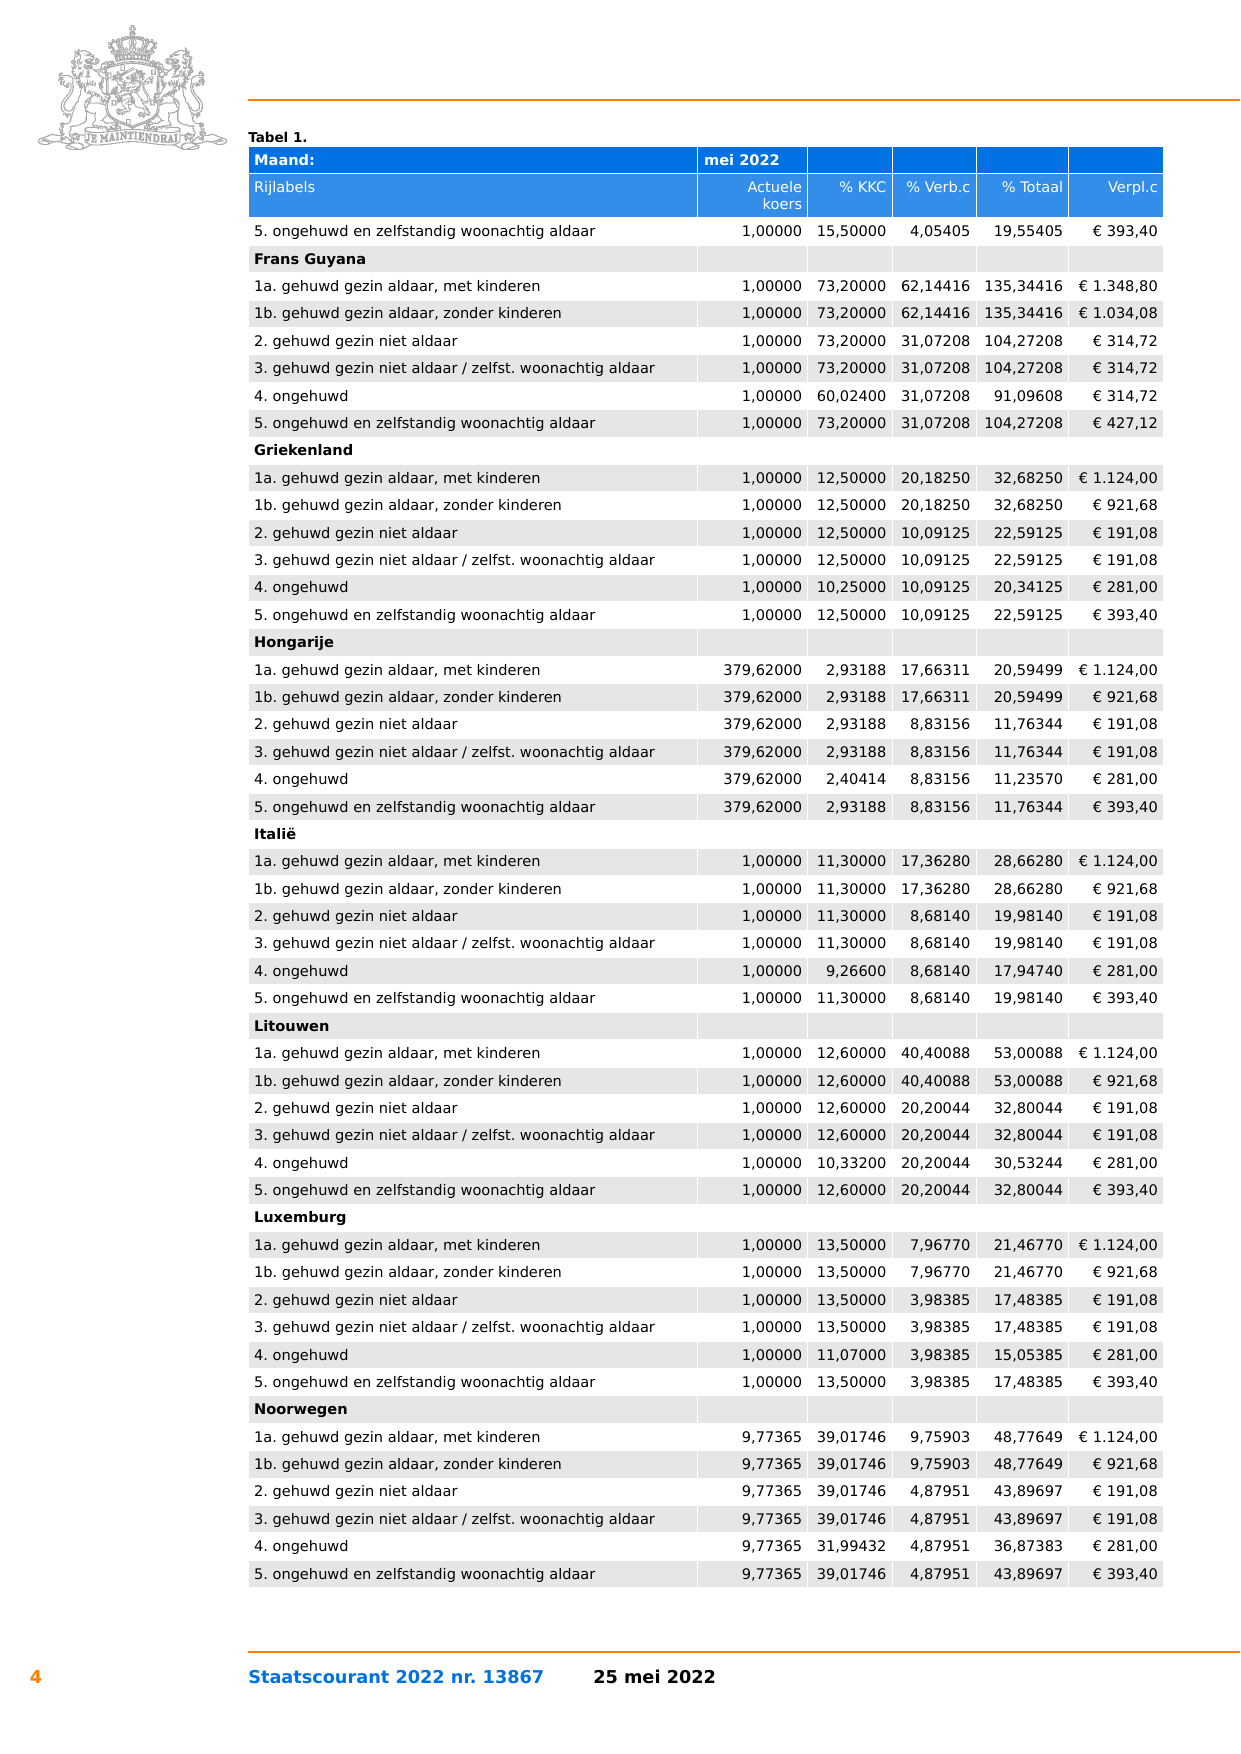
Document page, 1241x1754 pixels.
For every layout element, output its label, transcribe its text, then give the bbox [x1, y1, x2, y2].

table_cell [808, 821, 892, 847]
table_cell 135,34416 [977, 301, 1068, 327]
table_cell 12,50000 [808, 493, 892, 519]
table_cell 39,01746 [808, 1424, 892, 1450]
table_cell € 1.348,80 [1069, 273, 1163, 299]
table_cell 8,83156 [893, 712, 976, 738]
table_cell 4,05405 [893, 219, 976, 245]
table_cell [698, 1205, 807, 1231]
table_cell [698, 246, 807, 272]
table_cell 19,55405 [977, 219, 1068, 245]
table_cell 39,01746 [808, 1561, 892, 1587]
table_cell € 393,40 [1069, 1369, 1163, 1395]
table_cell 20,59499 [977, 684, 1068, 711]
table_cell € 427,12 [1069, 410, 1163, 437]
table_cell 1,00000 [698, 849, 807, 875]
table_cell 12,50000 [808, 465, 892, 491]
table_cell 2,93188 [808, 794, 892, 820]
table_cell € 191,08 [1069, 1123, 1163, 1149]
table_cell 3. gehuwd gezin niet aldaar / zelfst. woonachtig aldaar [249, 355, 697, 382]
table_cell 17,48385 [977, 1287, 1068, 1313]
table_cell 2,40414 [808, 766, 892, 793]
table_cell [893, 629, 976, 656]
table_cell [977, 438, 1068, 464]
table_cell 2. gehuwd gezin niet aldaar [249, 903, 697, 930]
table_cell 17,48385 [977, 1369, 1068, 1395]
table_cell 15,50000 [808, 219, 892, 245]
table_cell 1b. gehuwd gezin aldaar, zonder kinderen [249, 1451, 697, 1478]
table_cell 10,09125 [893, 575, 976, 601]
table_cell 20,20044 [893, 1123, 976, 1149]
table_cell 4. ongehuwd [249, 766, 697, 793]
table_cell 48,77649 [977, 1451, 1068, 1478]
table_cell € 191,08 [1069, 1506, 1163, 1532]
table_cell 3,98385 [893, 1314, 976, 1341]
table_cell 3,98385 [893, 1342, 976, 1368]
table_cell 13,50000 [808, 1287, 892, 1313]
table_cell [893, 147, 976, 173]
table_cell 1,00000 [698, 1314, 807, 1341]
table_cell 2. gehuwd gezin niet aldaar [249, 1287, 697, 1313]
table_cell 39,01746 [808, 1506, 892, 1532]
table_cell 379,62000 [698, 794, 807, 820]
table_cell 9,77365 [698, 1534, 807, 1560]
table_cell 39,01746 [808, 1479, 892, 1505]
table_cell 40,40088 [893, 1040, 976, 1067]
table_cell 4,87951 [893, 1534, 976, 1560]
table_cell 13,50000 [808, 1260, 892, 1286]
table_cell 62,14416 [893, 301, 976, 327]
table_cell [808, 1205, 892, 1231]
table_cell 11,30000 [808, 876, 892, 902]
table_cell [808, 246, 892, 272]
table_cell 8,68140 [893, 903, 976, 930]
table_cell [1069, 1013, 1163, 1039]
table_cell [1069, 438, 1163, 464]
table_cell 2. gehuwd gezin niet aldaar [249, 1479, 697, 1505]
table_cell 12,50000 [808, 547, 892, 573]
table_cell 31,07208 [893, 355, 976, 382]
table_cell 12,50000 [808, 520, 892, 546]
table_cell 73,20000 [808, 273, 892, 299]
table_cell [1069, 246, 1163, 272]
table_cell 104,27208 [977, 355, 1068, 382]
table_cell € 281,00 [1069, 575, 1163, 601]
table_cell € 314,72 [1069, 328, 1163, 354]
table_cell 19,98140 [977, 986, 1068, 1012]
table_cell 8,68140 [893, 931, 976, 957]
table_cell 11,23570 [977, 766, 1068, 793]
table_cell 12,60000 [808, 1095, 892, 1121]
table_cell 1a. gehuwd gezin aldaar, met kinderen [249, 1040, 697, 1067]
table_cell 11,07000 [808, 1342, 892, 1368]
table_cell [977, 629, 1068, 656]
table_cell 1,00000 [698, 301, 807, 327]
table_cell € 1.124,00 [1069, 849, 1163, 875]
table_cell 43,89697 [977, 1506, 1068, 1532]
table_cell 2. gehuwd gezin niet aldaar [249, 520, 697, 546]
table_cell Frans Guyana [249, 246, 697, 272]
table_cell 22,59125 [977, 520, 1068, 546]
table_cell 4. ongehuwd [249, 575, 697, 601]
table_cell € 921,68 [1069, 876, 1163, 902]
table_cell 21,46770 [977, 1260, 1068, 1286]
table_cell 1b. gehuwd gezin aldaar, zonder kinderen [249, 876, 697, 902]
table_cell 1,00000 [698, 1040, 807, 1067]
table_cell 10,25000 [808, 575, 892, 601]
table_cell 2,93188 [808, 712, 892, 738]
table_cell 12,60000 [808, 1040, 892, 1067]
table_cell € 191,08 [1069, 903, 1163, 930]
table_cell 9,77365 [698, 1506, 807, 1532]
table_cell 4. ongehuwd [249, 1150, 697, 1176]
table_cell 379,62000 [698, 684, 807, 711]
table_cell € 1.124,00 [1069, 657, 1163, 683]
table_cell 10,33200 [808, 1150, 892, 1176]
table_cell 11,30000 [808, 903, 892, 930]
table_cell 5. ongehuwd en zelfstandig woonachtig aldaar [249, 1177, 697, 1204]
table_cell 20,20044 [893, 1150, 976, 1176]
table_cell € 1.124,00 [1069, 1424, 1163, 1450]
table_cell 1,00000 [698, 355, 807, 382]
table_cell 32,80044 [977, 1095, 1068, 1121]
table_cell 2,93188 [808, 657, 892, 683]
table_cell € 1.124,00 [1069, 465, 1163, 491]
table_cell 104,27208 [977, 410, 1068, 437]
table_cell 32,68250 [977, 493, 1068, 519]
table_cell € 191,08 [1069, 712, 1163, 738]
table_cell 73,20000 [808, 328, 892, 354]
table_cell 3. gehuwd gezin niet aldaar / zelfst. woonachtig aldaar [249, 1506, 697, 1532]
table_cell 10,09125 [893, 602, 976, 628]
table_cell 9,77365 [698, 1451, 807, 1478]
table_cell 9,77365 [698, 1424, 807, 1450]
table_cell % Verb.c [893, 174, 976, 217]
table_cell 43,89697 [977, 1561, 1068, 1587]
table_cell 11,30000 [808, 849, 892, 875]
table_cell 20,18250 [893, 493, 976, 519]
table_cell 9,75903 [893, 1424, 976, 1450]
table_cell 1,00000 [698, 273, 807, 299]
table_cell 1a. gehuwd gezin aldaar, met kinderen [249, 1424, 697, 1450]
table_cell [893, 821, 976, 847]
table_cell 20,18250 [893, 465, 976, 491]
table_cell 1,00000 [698, 383, 807, 409]
table_cell Italië [249, 821, 697, 847]
table_cell 1,00000 [698, 575, 807, 601]
table_cell 1a. gehuwd gezin aldaar, met kinderen [249, 849, 697, 875]
table_cell [698, 1396, 807, 1423]
table_cell [893, 438, 976, 464]
table_cell 104,27208 [977, 328, 1068, 354]
table_cell 1,00000 [698, 1342, 807, 1368]
table_cell € 191,08 [1069, 1314, 1163, 1341]
table_cell 1,00000 [698, 328, 807, 354]
table_cell € 393,40 [1069, 1177, 1163, 1204]
table_cell 3,98385 [893, 1287, 976, 1313]
table_cell 1,00000 [698, 1095, 807, 1121]
table_cell € 1.124,00 [1069, 1040, 1163, 1067]
table_cell 9,77365 [698, 1479, 807, 1505]
table_cell € 393,40 [1069, 986, 1163, 1012]
table_cell 3. gehuwd gezin niet aldaar / zelfst. woonachtig aldaar [249, 547, 697, 573]
table_cell € 281,00 [1069, 958, 1163, 984]
table_cell 379,62000 [698, 657, 807, 683]
table_cell 19,98140 [977, 931, 1068, 957]
table_cell 9,77365 [698, 1561, 807, 1587]
table_cell Hongarije [249, 629, 697, 656]
table_cell € 191,08 [1069, 1287, 1163, 1313]
table_cell 20,20044 [893, 1177, 976, 1204]
table_cell € 1.124,00 [1069, 1232, 1163, 1258]
table_cell 1,00000 [698, 1068, 807, 1094]
table_cell 53,00088 [977, 1068, 1068, 1094]
table_cell 1,00000 [698, 410, 807, 437]
table_cell [977, 1205, 1068, 1231]
table_cell 15,05385 [977, 1342, 1068, 1368]
table_cell 1,00000 [698, 465, 807, 491]
table_cell 17,36280 [893, 849, 976, 875]
table_cell 22,59125 [977, 602, 1068, 628]
table_cell 12,60000 [808, 1068, 892, 1094]
table_cell 3. gehuwd gezin niet aldaar / zelfst. woonachtig aldaar [249, 931, 697, 957]
table_cell 4,87951 [893, 1479, 976, 1505]
table_cell 17,48385 [977, 1314, 1068, 1341]
table_cell 3. gehuwd gezin niet aldaar / zelfst. woonachtig aldaar [249, 1314, 697, 1341]
table_cell € 921,68 [1069, 1260, 1163, 1286]
table_cell € 191,08 [1069, 739, 1163, 765]
table_cell 20,34125 [977, 575, 1068, 601]
table_cell 62,14416 [893, 273, 976, 299]
table_cell 1,00000 [698, 1260, 807, 1286]
table_cell 4. ongehuwd [249, 958, 697, 984]
table_cell 1b. gehuwd gezin aldaar, zonder kinderen [249, 493, 697, 519]
table_cell 31,07208 [893, 383, 976, 409]
table_cell 17,94740 [977, 958, 1068, 984]
table_cell € 393,40 [1069, 794, 1163, 820]
table_cell Luxemburg [249, 1205, 697, 1231]
table_cell [808, 629, 892, 656]
table_cell Noorwegen [249, 1396, 697, 1423]
table_cell 31,07208 [893, 328, 976, 354]
table_cell mei 2022 [698, 147, 807, 173]
table_cell 5. ongehuwd en zelfstandig woonachtig aldaar [249, 986, 697, 1012]
table_cell Verpl.c [1069, 174, 1163, 217]
table_cell 30,53244 [977, 1150, 1068, 1176]
table_cell [808, 1396, 892, 1423]
table_cell 4. ongehuwd [249, 383, 697, 409]
table_cell [1069, 629, 1163, 656]
table_cell 2. gehuwd gezin niet aldaar [249, 712, 697, 738]
table_cell 2,93188 [808, 684, 892, 711]
table_cell 379,62000 [698, 766, 807, 793]
table_cell 11,76344 [977, 794, 1068, 820]
table_cell 1,00000 [698, 958, 807, 984]
table_cell 379,62000 [698, 739, 807, 765]
table_cell 13,50000 [808, 1369, 892, 1395]
table_cell [808, 1013, 892, 1039]
table_cell 8,83156 [893, 766, 976, 793]
table_cell 9,75903 [893, 1451, 976, 1478]
table_cell 28,66280 [977, 849, 1068, 875]
table_cell [698, 821, 807, 847]
table_cell € 393,40 [1069, 219, 1163, 245]
table_cell 1,00000 [698, 1177, 807, 1204]
table_cell 379,62000 [698, 712, 807, 738]
table_cell 1,00000 [698, 520, 807, 546]
table_cell 3. gehuwd gezin niet aldaar / zelfst. woonachtig aldaar [249, 739, 697, 765]
table_cell 5. ongehuwd en zelfstandig woonachtig aldaar [249, 794, 697, 820]
table_cell 12,60000 [808, 1123, 892, 1149]
table_cell 17,36280 [893, 876, 976, 902]
table_cell 5. ongehuwd en zelfstandig woonachtig aldaar [249, 410, 697, 437]
table_cell 1a. gehuwd gezin aldaar, met kinderen [249, 273, 697, 299]
table_cell 1,00000 [698, 602, 807, 628]
table_cell Litouwen [249, 1013, 697, 1039]
table_cell 1,00000 [698, 547, 807, 573]
table_header Tabel 1. [248, 130, 1163, 146]
table_cell 1b. gehuwd gezin aldaar, zonder kinderen [249, 1260, 697, 1286]
table_cell 1,00000 [698, 1232, 807, 1258]
table_cell € 281,00 [1069, 1342, 1163, 1368]
table_cell [977, 246, 1068, 272]
picture [38, 25, 227, 150]
table_cell 19,98140 [977, 903, 1068, 930]
table_cell 3. gehuwd gezin niet aldaar / zelfst. woonachtig aldaar [249, 1123, 697, 1149]
table_cell 43,89697 [977, 1479, 1068, 1505]
table_cell [808, 147, 892, 173]
table_cell Maand: [249, 147, 697, 173]
table_cell Griekenland [249, 438, 697, 464]
table_cell [808, 438, 892, 464]
table_cell [1069, 1205, 1163, 1231]
table_cell 31,07208 [893, 410, 976, 437]
table_cell 4. ongehuwd [249, 1342, 697, 1368]
table_cell [1069, 821, 1163, 847]
table_cell [893, 1205, 976, 1231]
table_cell [977, 1396, 1068, 1423]
table_cell € 281,00 [1069, 1534, 1163, 1560]
table_cell 2,93188 [808, 739, 892, 765]
table_cell [893, 1013, 976, 1039]
table_cell 48,77649 [977, 1424, 1068, 1450]
table_cell € 191,08 [1069, 1095, 1163, 1121]
table_cell € 314,72 [1069, 355, 1163, 382]
table_cell € 921,68 [1069, 684, 1163, 711]
table_cell 1a. gehuwd gezin aldaar, met kinderen [249, 1232, 697, 1258]
table_cell 11,76344 [977, 739, 1068, 765]
table_cell [698, 1013, 807, 1039]
table_cell € 921,68 [1069, 1451, 1163, 1478]
table_cell 1a. gehuwd gezin aldaar, met kinderen [249, 465, 697, 491]
table_cell 73,20000 [808, 301, 892, 327]
table_cell 11,30000 [808, 986, 892, 1012]
table_cell 135,34416 [977, 273, 1068, 299]
table_cell 10,09125 [893, 547, 976, 573]
table_cell 32,68250 [977, 465, 1068, 491]
table_cell 1,00000 [698, 876, 807, 902]
table_cell 3,98385 [893, 1369, 976, 1395]
table_cell 17,66311 [893, 657, 976, 683]
table_cell € 191,08 [1069, 547, 1163, 573]
table_cell 12,60000 [808, 1177, 892, 1204]
table_cell 60,02400 [808, 383, 892, 409]
table_cell € 191,08 [1069, 520, 1163, 546]
table_cell 5. ongehuwd en zelfstandig woonachtig aldaar [249, 602, 697, 628]
table_cell 20,20044 [893, 1095, 976, 1121]
table_cell [893, 1396, 976, 1423]
table_cell € 393,40 [1069, 1561, 1163, 1587]
table_cell € 191,08 [1069, 1479, 1163, 1505]
table_cell Rijlabels [249, 174, 697, 217]
table_cell 10,09125 [893, 520, 976, 546]
table_cell € 281,00 [1069, 766, 1163, 793]
table_cell 8,83156 [893, 794, 976, 820]
table_cell 36,87383 [977, 1534, 1068, 1560]
table_cell € 1.034,08 [1069, 301, 1163, 327]
table_cell [977, 147, 1068, 173]
table_cell 1,00000 [698, 1369, 807, 1395]
table_cell € 921,68 [1069, 1068, 1163, 1094]
table_cell 1,00000 [698, 903, 807, 930]
table_cell 11,30000 [808, 931, 892, 957]
table_cell 5. ongehuwd en zelfstandig woonachtig aldaar [249, 1369, 697, 1395]
table_cell [977, 821, 1068, 847]
table_cell 7,96770 [893, 1232, 976, 1258]
table_cell 9,26600 [808, 958, 892, 984]
table_cell 5. ongehuwd en zelfstandig woonachtig aldaar [249, 1561, 697, 1587]
table_cell 28,66280 [977, 876, 1068, 902]
table_cell [698, 629, 807, 656]
table_cell 21,46770 [977, 1232, 1068, 1258]
table_cell 1a. gehuwd gezin aldaar, met kinderen [249, 657, 697, 683]
table_cell 1,00000 [698, 931, 807, 957]
table_cell 12,50000 [808, 602, 892, 628]
table_cell 22,59125 [977, 547, 1068, 573]
table_cell 1,00000 [698, 493, 807, 519]
table_cell [1069, 1396, 1163, 1423]
table_cell 73,20000 [808, 410, 892, 437]
table_cell € 191,08 [1069, 931, 1163, 957]
table_cell € 281,00 [1069, 1150, 1163, 1176]
table_cell 1,00000 [698, 1287, 807, 1313]
table_cell 1b. gehuwd gezin aldaar, zonder kinderen [249, 1068, 697, 1094]
table_cell 8,68140 [893, 958, 976, 984]
table_cell 13,50000 [808, 1232, 892, 1258]
table_cell 1b. gehuwd gezin aldaar, zonder kinderen [249, 301, 697, 327]
table_cell 7,96770 [893, 1260, 976, 1286]
table_cell 2. gehuwd gezin niet aldaar [249, 1095, 697, 1121]
table_cell 13,50000 [808, 1314, 892, 1341]
table_cell 8,83156 [893, 739, 976, 765]
table_cell 4,87951 [893, 1561, 976, 1587]
table_cell [1069, 147, 1163, 173]
table_cell 91,09608 [977, 383, 1068, 409]
table_cell 1b. gehuwd gezin aldaar, zonder kinderen [249, 684, 697, 711]
table_cell 20,59499 [977, 657, 1068, 683]
table_cell Actuele koers [698, 174, 807, 217]
table_cell 32,80044 [977, 1177, 1068, 1204]
table_cell 1,00000 [698, 1150, 807, 1176]
table_cell 1,00000 [698, 1123, 807, 1149]
table_cell 40,40088 [893, 1068, 976, 1094]
table_cell % KKC [808, 174, 892, 217]
table_cell 53,00088 [977, 1040, 1068, 1067]
table_cell 4. ongehuwd [249, 1534, 697, 1560]
table_cell [893, 246, 976, 272]
table_cell 5. ongehuwd en zelfstandig woonachtig aldaar [249, 219, 697, 245]
table_cell 31,99432 [808, 1534, 892, 1560]
table_cell 4,87951 [893, 1506, 976, 1532]
table_cell [698, 438, 807, 464]
table_cell 8,68140 [893, 986, 976, 1012]
table_cell % Totaal [977, 174, 1068, 217]
table_cell € 314,72 [1069, 383, 1163, 409]
table_cell € 393,40 [1069, 602, 1163, 628]
table_cell 1,00000 [698, 986, 807, 1012]
table_cell 1,00000 [698, 219, 807, 245]
table_cell [977, 1013, 1068, 1039]
table_cell 11,76344 [977, 712, 1068, 738]
table_cell 2. gehuwd gezin niet aldaar [249, 328, 697, 354]
table_cell 32,80044 [977, 1123, 1068, 1149]
table_cell 17,66311 [893, 684, 976, 711]
table_cell 73,20000 [808, 355, 892, 382]
table_cell 39,01746 [808, 1451, 892, 1478]
table_cell € 921,68 [1069, 493, 1163, 519]
